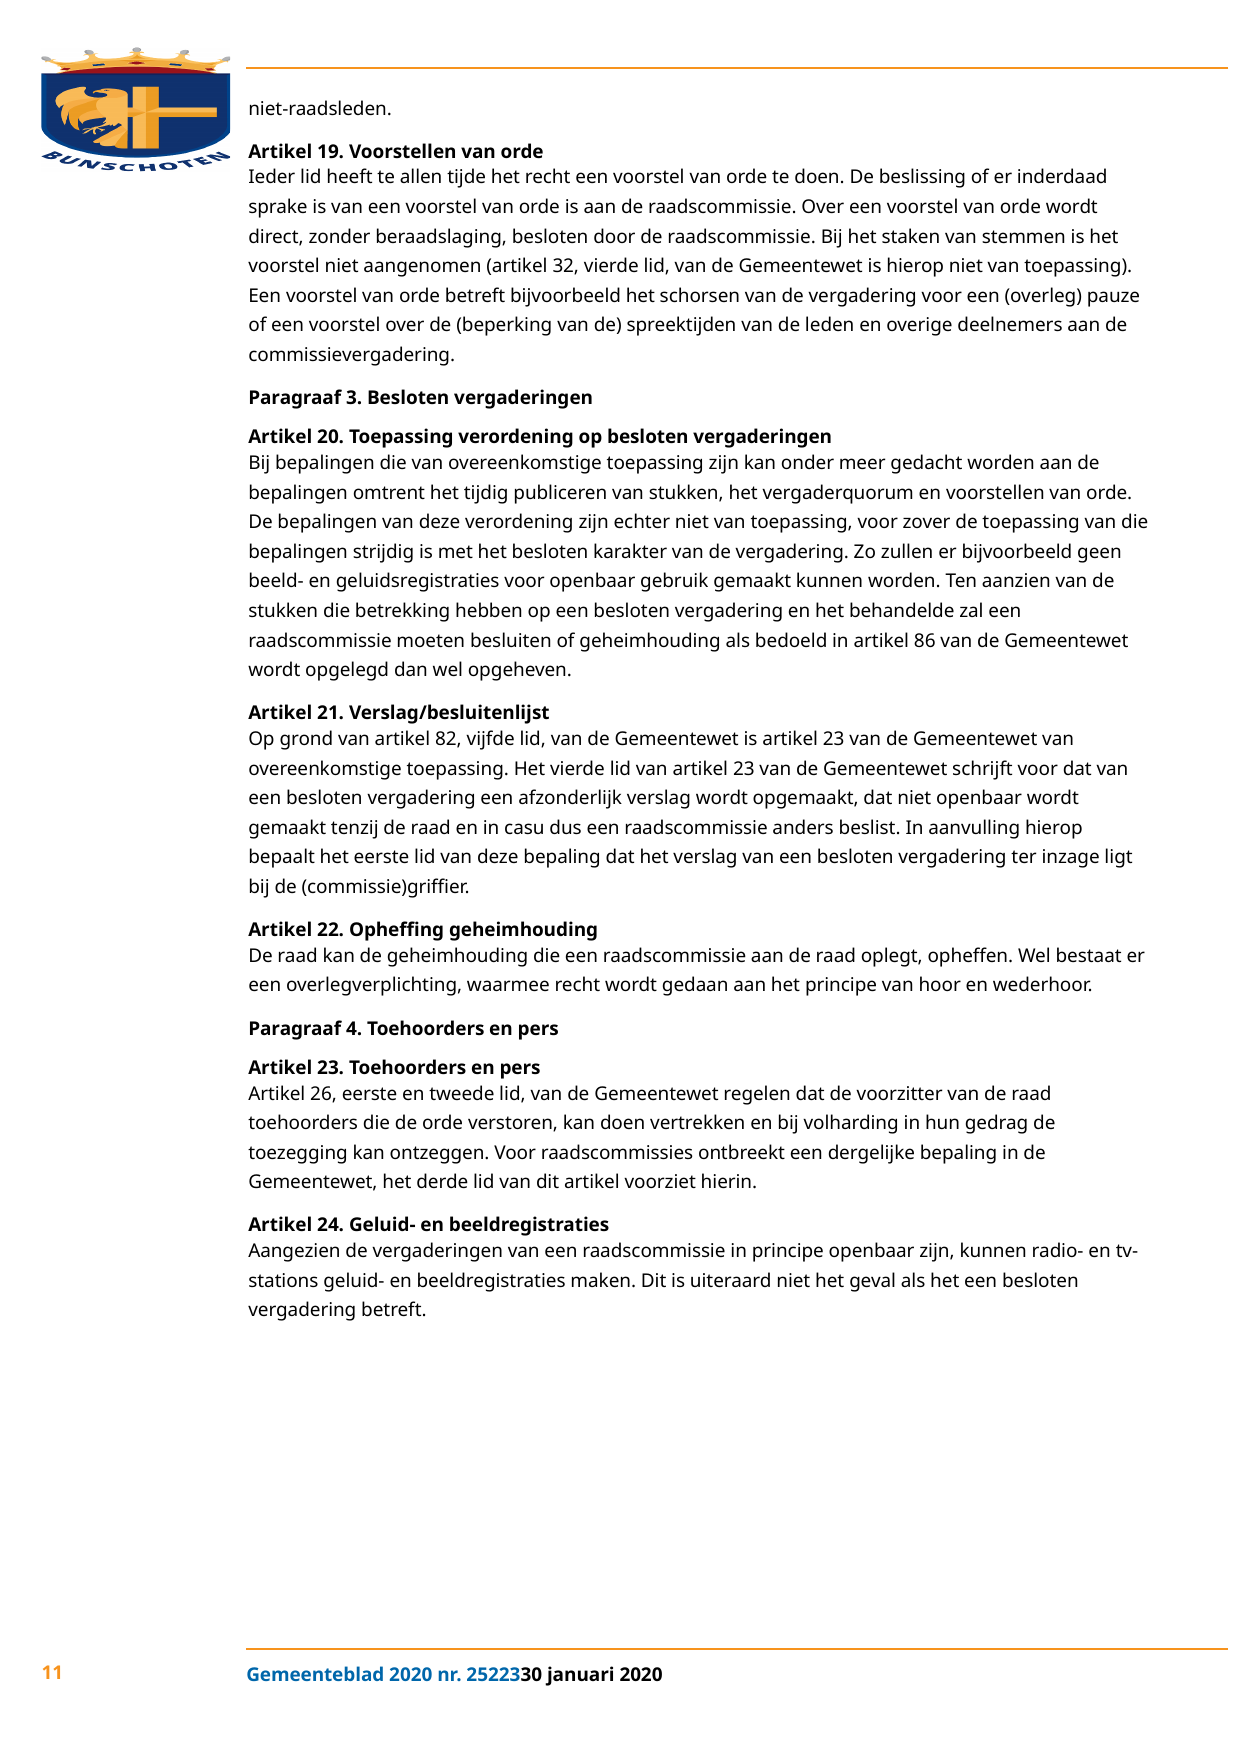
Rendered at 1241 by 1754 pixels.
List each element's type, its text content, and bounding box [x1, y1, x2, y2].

text Artikel 21. Verslag/besluitenlijst [248, 699, 1152, 725]
text Artikel 23. Toehoorders en pers [248, 1054, 1152, 1080]
text Artikel 20. Toepassing verordening op besloten vergaderingen [248, 423, 1152, 449]
text Artikel 24. Geluid- en beeldregistraties [248, 1212, 1152, 1237]
text Op grond van artikel 82, vijfde lid, van de Gemeentewet is artikel 23 van de Gemeentewet van overeenkomstige toepassing. Het vierde lid van artikel 23 van de Gemeentewet schrijft voor dat van een besloten vergadering een afzonderlijk verslag wordt opgemaakt, dat niet openbaar wordt gemaakt tenzij de raad en in casu dus een raadscommissie anders beslist. In aanvulling hierop bepaalt het eerste lid van deze bepaling dat het verslag van een besloten vergadering ter inzage ligt bij de (commissie)griffier. [248, 725, 1152, 899]
text niet-raadsleden. [248, 95, 1152, 121]
text Bij bepalingen die van overeenkomstige toepassing zijn kan onder meer gedacht worden aan de bepalingen omtrent het tijdig publiceren van stukken, het vergaderquorum en voorstellen van orde. De bepalingen van deze verordening zijn echter niet van toepassing, voor zover de toepassing van die bepalingen strijdig is met het besloten karakter van de vergadering. Zo zullen er bijvoorbeeld geen beeld- en geluidsregistraties voor openbaar gebruik gemaakt kunnen worden. Ten aanzien van de stukken die betrekking hebben op een besloten vergadering en het behandelde zal een raadscommissie moeten besluiten of geheimhouding als bedoeld in artikel 86 van de Gemeentewet wordt opgelegd dan wel opgeheven. [248, 449, 1152, 682]
text Artikel 22. Opheffing geheimhouding [248, 916, 1152, 942]
text Artikel 26, eerste en tweede lid, van de Gemeentewet regelen dat de voorzitter van de raad toehoorders die de orde verstoren, kan doen vertrekken en bij volharding in hun gedrag de toezegging kan ontzeggen. Voor raadscommissies ontbreekt een dergelijke bepaling in de Gemeentewet, het derde lid van dit artikel voorziet hierin. [248, 1080, 1152, 1194]
text De raad kan de geheimhouding die een raadscommissie aan de raad oplegt, opheffen. Wel bestaat er een overlegverplichting, waarmee recht wordt gedaan aan het principe van hoor en wederhoor. [248, 942, 1152, 997]
text Paragraaf 4. Toehoorders en pers [248, 1015, 1152, 1040]
text Artikel 19. Voorstellen van orde [248, 138, 1152, 164]
text Ieder lid heeft te allen tijde het recht een voorstel van orde te doen. De beslissing of er inderdaad sprake is van een voorstel van orde is aan de raadscommissie. Over een voorstel van orde wordt direct, zonder beraadslaging, besloten door de raadscommissie. Bij het staken van stemmen is het voorstel niet aangenomen (artikel 32, vierde lid, van de Gemeentewet is hierop niet van toepassing). Een voorstel van orde betreft bijvoorbeeld het schorsen van de vergadering voor een (overleg) pauze of een voorstel over de (beperking van de) spreektijden van de leden en overige deelnemers aan de commissievergadering. [248, 164, 1152, 367]
picture [41, 47, 231, 172]
text Paragraaf 3. Besloten vergaderingen [248, 384, 1152, 410]
text Aangezien de vergaderingen van een raadscommissie in principe openbaar zijn, kunnen radio- en tv-stations geluid- en beeldregistraties maken. Dit is uiteraard niet het geval als het een besloten vergadering betreft. [248, 1237, 1152, 1322]
